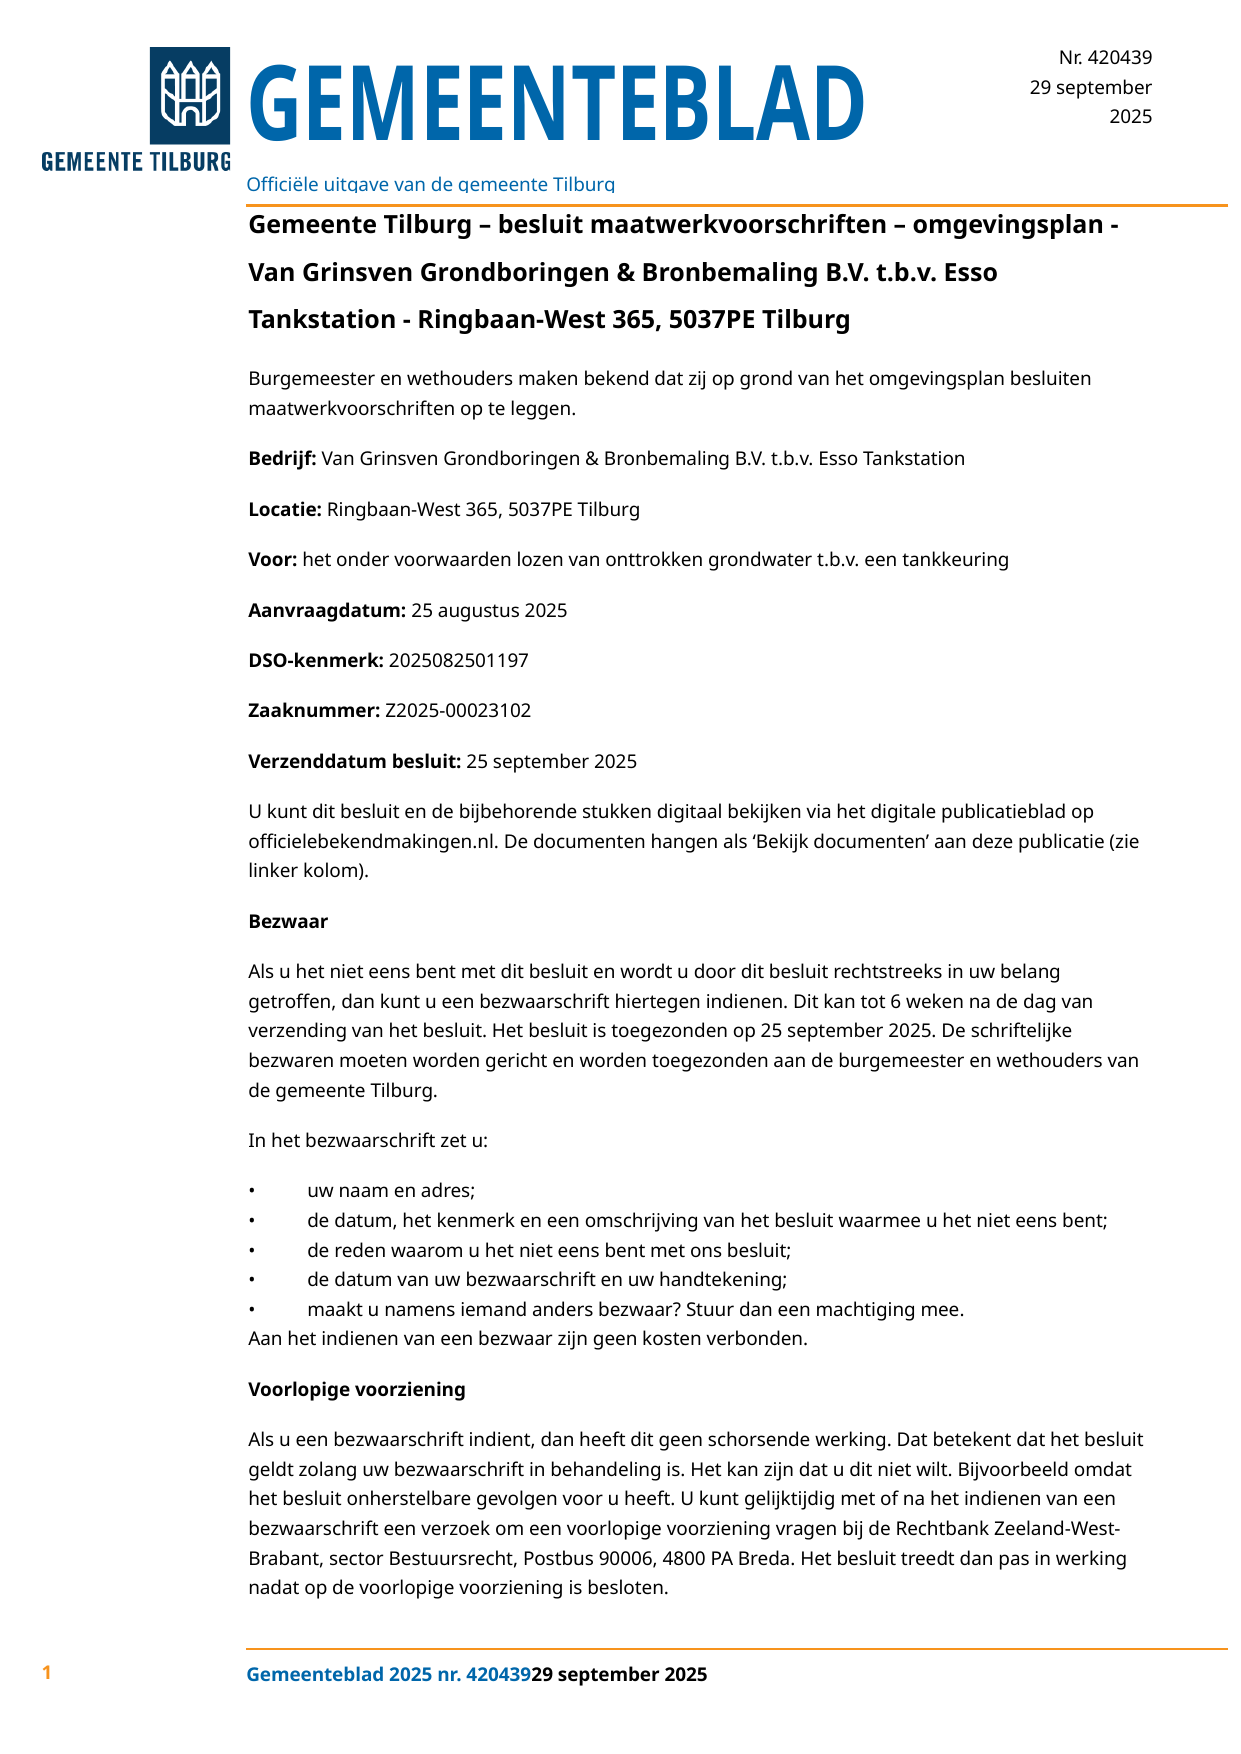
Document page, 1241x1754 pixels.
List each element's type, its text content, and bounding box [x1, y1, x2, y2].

text Voorlopige voorziening [248, 1376, 1152, 1402]
text Aan het indienen van een bezwaar zijn geen kosten verbonden. [248, 1326, 1152, 1351]
list de datum van uw bezwaarschrift en uw handtekening; [248, 1266, 1152, 1292]
text Als u een bezwaarschrift indient, dan heeft dit geen schorsende werking. Dat betekent dat het besluit geldt zolang uw bezwaarschrift in behandeling is. Het kan zijn dat u dit niet wilt. Bijvoorbeeld omdat het besluit onherstelbare gevolgen voor u heeft. U kunt gelijktijdig met of na het indienen van een bezwaarschrift een verzoek om een voorlopige voorziening vragen bij de Rechtbank Zeeland-West-Brabant, sector Bestuursrecht, Postbus 90006, 4800 PA Breda. Het besluit treedt dan pas in werking nadat op de voorlopige voorziening is besloten. [248, 1426, 1152, 1600]
text Verzenddatum besluit: 25 september 2025 [248, 748, 1152, 774]
text Voor: het onder voorwaarden lozen van onttrokken grondwater t.b.v. een tankkeuring [248, 546, 1152, 572]
text Aanvraagdatum: 25 augustus 2025 [248, 597, 1152, 622]
text Bezwaar [248, 908, 1152, 934]
text DSO-kenmerk: 2025082501197 [248, 647, 1152, 673]
list de datum, het kenmerk en een omschrijving van het besluit waarmee u het niet eens bent; [248, 1207, 1152, 1233]
text U kunt dit besluit en de bijbehorende stukken digitaal bekijken via het digitale publicatieblad op officielebekendmakingen.nl. De documenten hangen als ‘Bekijk documenten’ aan deze publicatie (zie linker kolom). [248, 798, 1152, 883]
text In het bezwaarschrift zet u: [248, 1127, 1152, 1153]
list uw naam en adres; [248, 1178, 1152, 1203]
list de reden waarom u het niet eens bent met ons besluit; [248, 1237, 1152, 1262]
text Bedrijf: Van Grinsven Grondboringen & Bronbemaling B.V. t.b.v. Esso Tankstation [248, 446, 1152, 471]
text Burgemeester en wethouders maken bekend dat zij op grond van het omgevingsplan besluiten maatwerkvoorschriften op te leggen. [248, 366, 1152, 421]
text Als u het niet eens bent met dit besluit en wordt u door dit besluit rechtstreeks in uw belang getroffen, dan kunt u een bezwaarschrift hiertegen indienen. Dit kan tot 6 weken na de dag van verzending van het besluit. Het besluit is toegezonden op 25 september 2025. De schriftelijke bezwaren moeten worden gericht en worden toegezonden aan de burgemeester en wethouders van de gemeente Tilburg. [248, 958, 1152, 1102]
text Gemeente Tilburg – besluit maatwerkvoorschriften – omgevingsplan - Van Grinsven Grondboringen & Bronbemaling B.V. t.b.v. Esso Tankstation - Ringbaan-West 365, 5037PE Tilburg [248, 207, 1152, 336]
text Zaaknummer: Z2025-00023102 [248, 698, 1152, 723]
picture [41, 47, 231, 172]
list maakt u namens iemand anders bezwaar? Stuur dan een machtiging mee. [248, 1296, 1152, 1322]
text Locatie: Ringbaan-West 365, 5037PE Tilburg [248, 496, 1152, 522]
